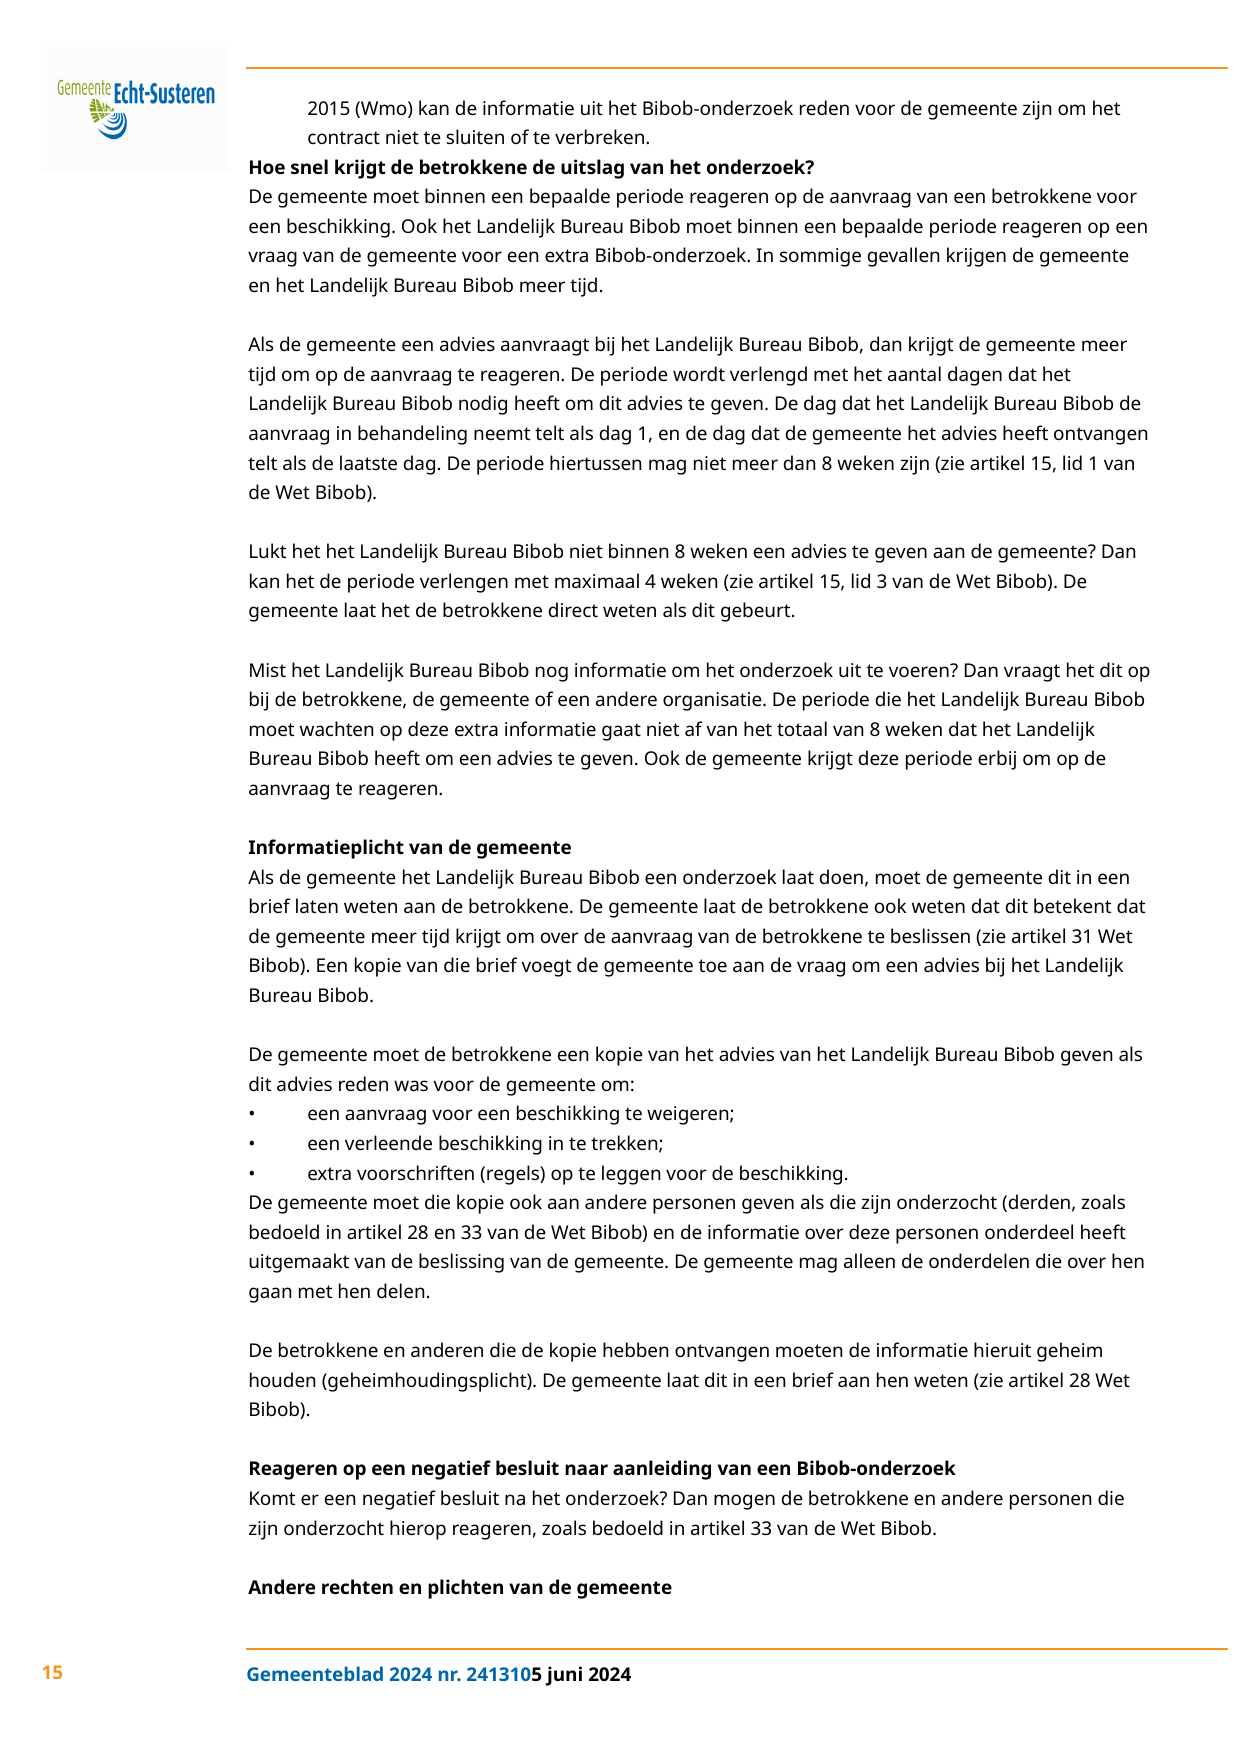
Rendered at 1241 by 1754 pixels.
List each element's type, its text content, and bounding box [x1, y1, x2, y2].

text Mist het Landelijk Bureau Bibob nog informatie om het onderzoek uit te voeren? Dan vraagt het dit op bij de betrokkene, de gemeente of een andere organisatie. De periode die het Landelijk Bureau Bibob moet wachten op deze extra informatie gaat niet af van het totaal van 8 weken dat het Landelijk Bureau Bibob heeft om een advies te geven. Ook de gemeente krijgt deze periode erbij om op de aanvraag te reageren. [248, 657, 1152, 801]
text Informatieplicht van de gemeente [248, 834, 1152, 860]
list extra voorschriften (regels) op te leggen voor de beschikking. [248, 1160, 1152, 1186]
list een aanvraag voor een beschikking te weigeren; [248, 1101, 1152, 1126]
text Komt er een negatief besluit na het onderzoek? Dan mogen de betrokkene en andere personen die zijn onderzocht hierop reageren, zoals bedoeld in artikel 33 van de Wet Bibob. [248, 1485, 1152, 1541]
text Hoe snel krijgt de betrokkene de uitslag van het onderzoek? [248, 154, 1152, 180]
text Lukt het het Landelijk Bureau Bibob niet binnen 8 weken een advies te geven aan de gemeente? Dan kan het de periode verlengen met maximaal 4 weken (zie artikel 15, lid 3 van de Wet Bibob). De gemeente laat het de betrokkene direct weten als dit gebeurt. [248, 538, 1152, 623]
text De gemeente moet de betrokkene een kopie van het advies van het Landelijk Bureau Bibob geven als dit advies reden was voor de gemeente om: [248, 1041, 1152, 1097]
text Reageren op een negatief besluit naar aanleiding van een Bibob-onderzoek [248, 1456, 1152, 1481]
text De betrokkene en anderen die de kopie hebben ontvangen moeten de informatie hieruit geheim houden (geheimhoudingsplicht). De gemeente laat dit in een brief aan hen weten (zie artikel 28 Wet Bibob). [248, 1337, 1152, 1422]
list 2015 (Wmo) kan de informatie uit het Bibob-onderzoek reden voor de gemeente zijn om het contract niet te sluiten of te verbreken. [248, 95, 1152, 150]
text De gemeente moet binnen een bepaalde periode reageren op de aanvraag van een betrokkene voor een beschikking. Ook het Landelijk Bureau Bibob moet binnen een bepaalde periode reageren op een vraag van de gemeente voor een extra Bibob-onderzoek. In sommige gevallen krijgen de gemeente en het Landelijk Bureau Bibob meer tijd. [248, 183, 1152, 298]
text Als de gemeente een advies aanvraagt bij het Landelijk Bureau Bibob, dan krijgt de gemeente meer tijd om op de aanvraag te reageren. De periode wordt verlengd met het aantal dagen dat het Landelijk Bureau Bibob nodig heeft om dit advies te geven. De dag dat het Landelijk Bureau Bibob de aanvraag in behandeling neemt telt als dag 1, en de dag dat de gemeente het advies heeft ontvangen telt als de laatste dag. De periode hiertussen mag niet meer dan 8 weken zijn (zie artikel 15, lid 1 van de Wet Bibob). [248, 331, 1152, 505]
list een verleende beschikking in te trekken; [248, 1130, 1152, 1156]
text De gemeente moet die kopie ook aan andere personen geven als die zijn onderzocht (derden, zoals bedoeld in artikel 28 en 33 van de Wet Bibob) en de informatie over deze personen onderdeel heeft uitgemaakt van de beslissing van de gemeente. De gemeente mag alleen de onderdelen die over hen gaan met hen delen. [248, 1189, 1152, 1304]
picture [41, 47, 231, 172]
text Als de gemeente het Landelijk Bureau Bibob een onderzoek laat doen, moet de gemeente dit in een brief laten weten aan de betrokkene. De gemeente laat de betrokkene ook weten dat dit betekent dat de gemeente meer tijd krijgt om over de aanvraag van de betrokkene te beslissen (zie artikel 31 Wet Bibob). Een kopie van die brief voegt de gemeente toe aan de vraag om een advies bij het Landelijk Bureau Bibob. [248, 864, 1152, 1008]
text Andere rechten en plichten van de gemeente [248, 1574, 1152, 1600]
